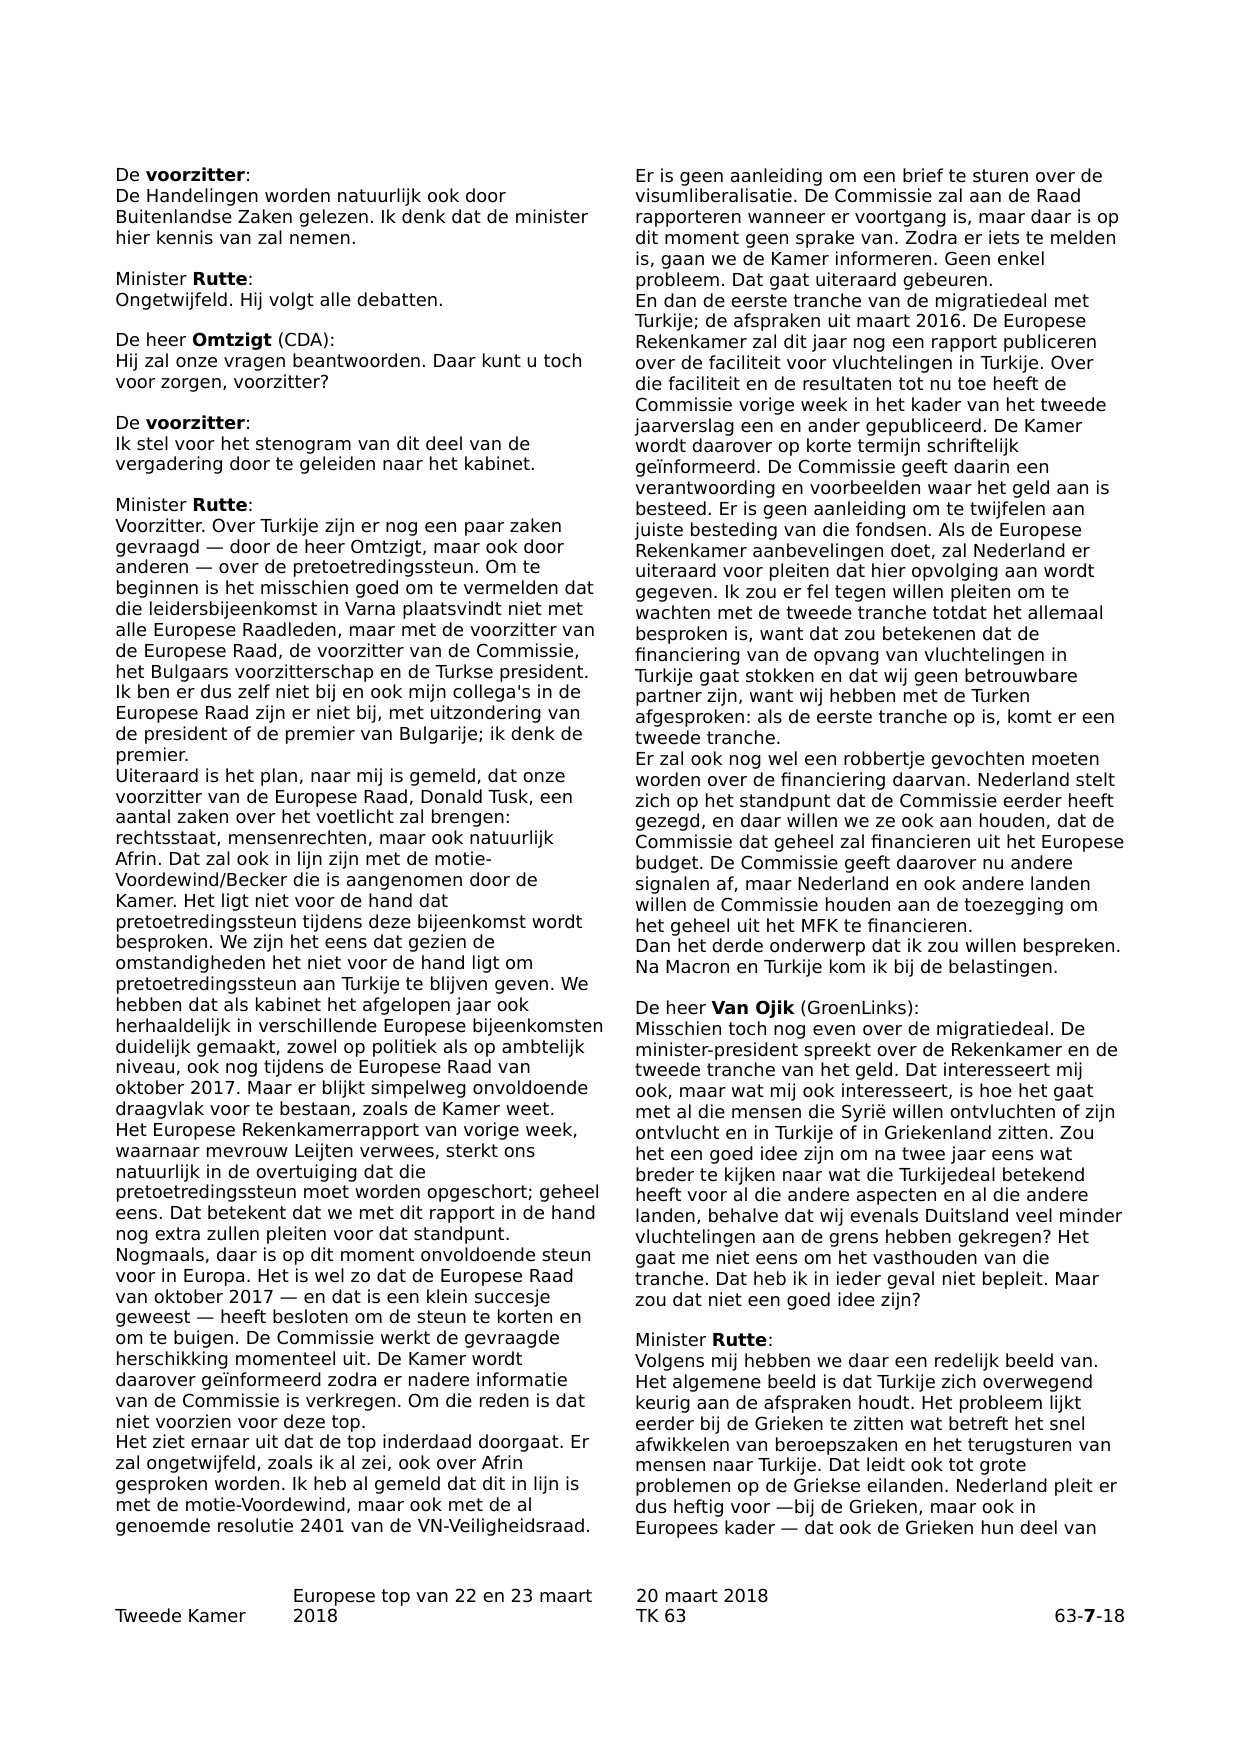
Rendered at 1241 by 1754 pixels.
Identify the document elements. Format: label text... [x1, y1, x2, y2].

text En dan de eerste tranche van de migratiedeal met Turkije; de afspraken uit maart 2016. De Europese Rekenkamer zal dit jaar nog een rapport publiceren over de faciliteit voor vluchtelingen in Turkije. Over die faciliteit en de resultaten tot nu toe heeft de Commissie vorige week in het kader van het tweede jaarverslag een en ander gepubliceerd. De Kamer wordt daarover op korte termijn schriftelijk geïnformeerd. De Commissie geeft daarin een verantwoording en voorbeelden waar het geld aan is besteed. Er is geen aanleiding om te twijfelen aan juiste besteding van die fondsen. Als de Europese Rekenkamer aanbevelingen doet, zal Nederland er uiteraard voor pleiten dat hier opvolging aan wordt gegeven. Ik zou er fel tegen willen pleiten om te wachten met de tweede tranche totdat het allemaal besproken is, want dat zou betekenen dat de financiering van de opvang van vluchtelingen in Turkije gaat stokken en dat wij geen betrouwbare partner zijn, want wij hebben met de Turken afgesproken: als de eerste tranche op is, komt er een tweede tranche. [635, 290, 1125, 749]
text Er is geen aanleiding om een brief te sturen over de visumliberalisatie. De Commissie zal aan de Raad rapporteren wanneer er voortgang is, maar daar is op dit moment geen sprake van. Zodra er iets te melden is, gaan we de Kamer informeren. Geen enkel probleem. Dat gaat uiteraard gebeuren. [635, 165, 1125, 290]
text Er zal ook nog wel een robbertje gevochten moeten worden over de financiering daarvan. Nederland stelt zich op het standpunt dat de Commissie eerder heeft gezegd, en daar willen we ze ook aan houden, dat de Commissie dat geheel zal financieren uit het Europese budget. De Commissie geeft daarover nu andere signalen af, maar Nederland en ook andere landen willen de Commissie houden aan de toezegging om het geheel uit het MFK te financieren. [635, 749, 1125, 936]
text De Handelingen worden natuurlijk ook door Buitenlandse Zaken gelezen. Ik denk dat de minister hier kennis van zal nemen. [115, 186, 605, 248]
text Het ziet ernaar uit dat de top inderdaad doorgaat. Er zal ongetwijfeld, zoals ik al zei, ook over Afrin gesproken worden. Ik heb al gemeld dat dit in lijn is met de motie-Voordewind, maar ook met de al genoemde resolutie 2401 van de VN-Veiligheidsraad. [115, 1432, 605, 1536]
text De voorzitter: [115, 412, 605, 433]
text Ongetwijfeld. Hij volgt alle debatten. [115, 289, 605, 310]
text Voorzitter. Over Turkije zijn er nog een paar zaken gevraagd — door de heer Omtzigt, maar ook door anderen — over de pretoetredingssteun. Om te beginnen is het misschien goed om te vermelden dat die leidersbijeenkomst in Varna plaatsvindt niet met alle Europese Raadleden, maar met de voorzitter van de Europese Raad, de voorzitter van de Commissie, het Bulgaars voorzitterschap en de Turkse president. Ik ben er dus zelf niet bij en ook mijn collega's in de Europese Raad zijn er niet bij, met uitzondering van de president of de premier van Bulgarije; ik denk de premier. [115, 516, 605, 766]
text Hij zal onze vragen beantwoorden. Daar kunt u toch voor zorgen, voorzitter? [115, 351, 605, 392]
text Uiteraard is het plan, naar mij is gemeld, dat onze voorzitter van de Europese Raad, Donald Tusk, een aantal zaken over het voetlicht zal brengen: rechtsstaat, mensenrechten, maar ook natuurlijk Afrin. Dat zal ook in lijn zijn met de motie-Voordewind/Becker die is aangenomen door de Kamer. Het ligt niet voor de hand dat pretoetredingssteun tijdens deze bijeenkomst wordt besproken. We zijn het eens dat gezien de omstandigheden het niet voor de hand ligt om pretoetredingssteun aan Turkije te blijven geven. We hebben dat als kabinet het afgelopen jaar ook herhaaldelijk in verschillende Europese bijeenkomsten duidelijk gemaakt, zowel op politiek als op ambtelijk niveau, ook nog tijdens de Europese Raad van oktober 2017. Maar er blijkt simpelweg onvoldoende draagvlak voor te bestaan, zoals de Kamer weet. [115, 766, 605, 1120]
text Misschien toch nog even over de migratiedeal. De minister-president spreekt over de Rekenkamer en de tweede tranche van het geld. Dat interesseert mij ook, maar wat mij ook interesseert, is hoe het gaat met al die mensen die Syrië willen ontvluchten of zijn ontvlucht en in Turkije of in Griekenland zitten. Zou het een goed idee zijn om na twee jaar eens wat breder te kijken naar wat die Turkijedeal betekend heeft voor al die andere aspecten en al die andere landen, behalve dat wij evenals Duitsland veel minder vluchtelingen aan de grens hebben gekregen? Het gaat me niet eens om het vasthouden van die tranche. Dat heb ik in ieder geval niet bepleit. Maar zou dat niet een goed idee zijn? [635, 1018, 1125, 1310]
text Het Europese Rekenkamerrapport van vorige week, waarnaar mevrouw Leijten verwees, sterkt ons natuurlijk in de overtuiging dat die pretoetredingssteun moet worden opgeschort; geheel eens. Dat betekent dat we met dit rapport in de hand nog extra zullen pleiten voor dat standpunt. Nogmaals, daar is op dit moment onvoldoende steun voor in Europa. Het is wel zo dat de Europese Raad van oktober 2017 — en dat is een klein succesje geweest — heeft besloten om de steun te korten en om te buigen. De Commissie werkt de gevraagde herschikking momenteel uit. De Kamer wordt daarover geïnformeerd zodra er nadere informatie van de Commissie is verkregen. Om die reden is dat niet voorzien voor deze top. [115, 1120, 605, 1432]
text Dan het derde onderwerp dat ik zou willen bespreken. Na Macron en Turkije kom ik bij de belastingen. [635, 936, 1125, 978]
text Minister Rutte: [115, 268, 605, 289]
text Ik stel voor het stenogram van dit deel van de vergadering door te geleiden naar het kabinet. [115, 433, 605, 475]
text De voorzitter: [115, 165, 605, 186]
text Volgens mij hebben we daar een redelijk beeld van. Het algemene beeld is dat Turkije zich overwegend keurig aan de afspraken houdt. Het probleem lijkt eerder bij de Grieken te zitten wat betreft het snel afwikkelen van beroepszaken en het terugsturen van mensen naar Turkije. Dat leidt ook tot grote problemen op de Griekse eilanden. Nederland pleit er dus heftig voor —bij de Grieken, maar ook in Europees kader — dat ook de Grieken hun deel van [635, 1351, 1125, 1538]
text De heer Omtzigt (CDA): [115, 330, 605, 351]
text Minister Rutte: [115, 495, 605, 516]
text De heer Van Ojik (GroenLinks): [635, 998, 1125, 1018]
text Minister Rutte: [635, 1330, 1125, 1351]
